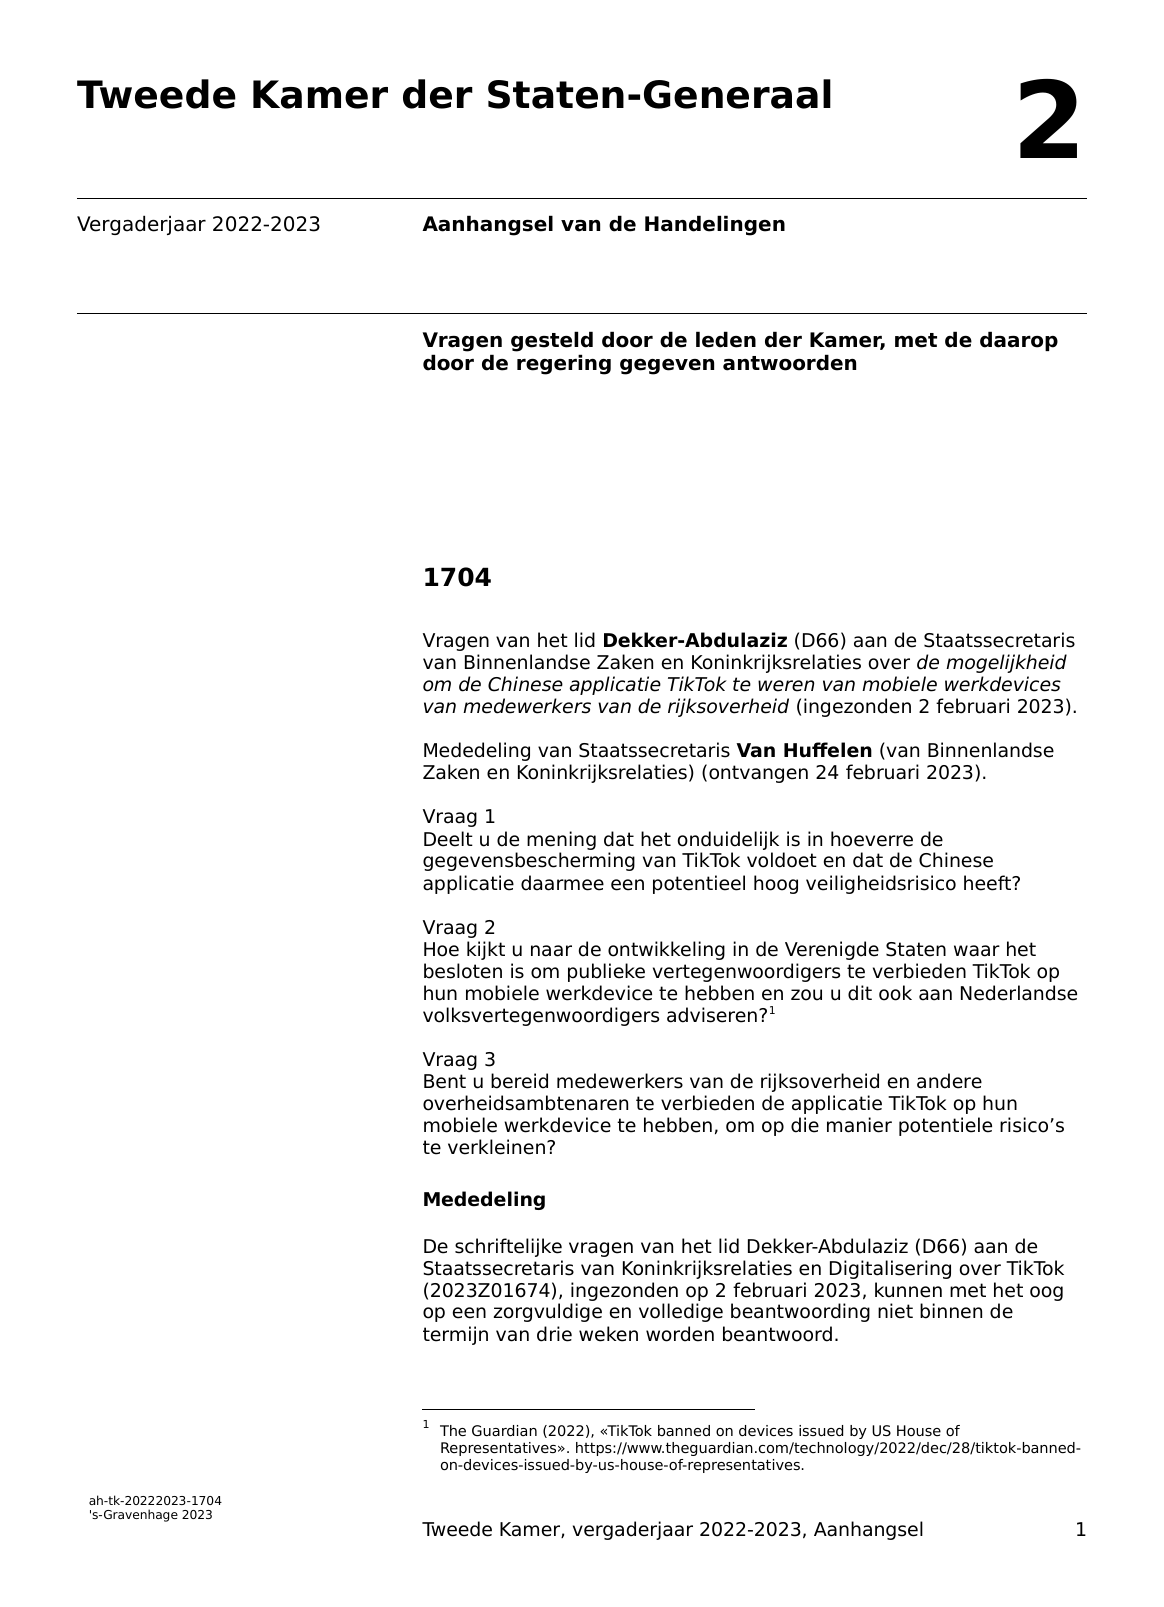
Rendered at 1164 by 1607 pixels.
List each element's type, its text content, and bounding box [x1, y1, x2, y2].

table_header 2 [886, 59, 1087, 198]
text Vraag 1 [422, 806, 1087, 828]
text 's-Gravenhage 2023 [88, 1508, 323, 1522]
text Mededeling van Staatssecretaris Van Huffelen (van Binnenlandse Zaken en Koninkrijksrelaties) (ontvangen 24 februari 2023). [422, 740, 1087, 784]
table_header Tweede Kamer der Staten-Generaal [77, 59, 886, 198]
text Deelt u de mening dat het onduidelijk is in hoeverre de gegevensbescherming van TikTok voldoet en dat de Chinese applicatie daarmee een potentieel hoog veiligheidsrisico heeft? [422, 828, 1087, 894]
text Vragen van het lid Dekker-Abdulaziz (D66) aan de Staatssecretaris van Binnenlandse Zaken en Koninkrijksrelaties over de mogelijkheid om de Chinese applicatie TikTok te weren van mobiele werkdevices van medewerkers van de rijksoverheid (ingezonden 2 februari 2023). [422, 630, 1087, 718]
text Vraag 2 [422, 917, 1087, 938]
text ah-tk-20222023-1704 [88, 1494, 323, 1508]
text 1704 [422, 563, 1087, 592]
subtitle Mededeling [422, 1188, 1087, 1211]
table_cell Aanhangsel van de Handelingen [422, 199, 1087, 313]
table_cell [77, 314, 422, 375]
text De schriftelijke vragen van het lid Dekker-Abdulaziz (D66) aan de Staatssecretaris van Koninkrijksrelaties en Digitalisering over TikTok (2023Z01674), ingezonden op 2 februari 2023, kunnen met het oog op een zorgvuldige en volledige beantwoording niet binnen de termijn van drie weken worden beantwoord. [422, 1236, 1087, 1345]
text Vraag 3 [422, 1049, 1087, 1071]
table_cell Vergaderjaar 2022-2023 [77, 199, 422, 313]
text Hoe kijkt u naar de ontwikkeling in de Verenigde Staten waar het besloten is om publieke vertegenwoordigers te verbieden TikTok op hun mobiele werkdevice te hebben en zou u dit ook aan Nederlandse volksvertegenwoordigers adviseren? [422, 938, 1087, 1026]
text Bent u bereid medewerkers van de rijksoverheid en andere overheidsambtenaren te verbieden de applicatie TikTok op hun mobiele werkdevice te hebben, om op die manier potentiele risico’s te verkleinen? [422, 1071, 1087, 1158]
table_cell Vragen gesteld door de leden der Kamer, met de daarop door de regering gegeven antwoorden [422, 314, 1087, 375]
text The Guardian (2022), «TikTok banned on devices issued by US House of Representatives». https://www.theguardian.com/technology/2022/dec/28/tiktok-banned-on-devices-issued-by-us-house-of-representatives. [422, 1418, 1087, 1474]
